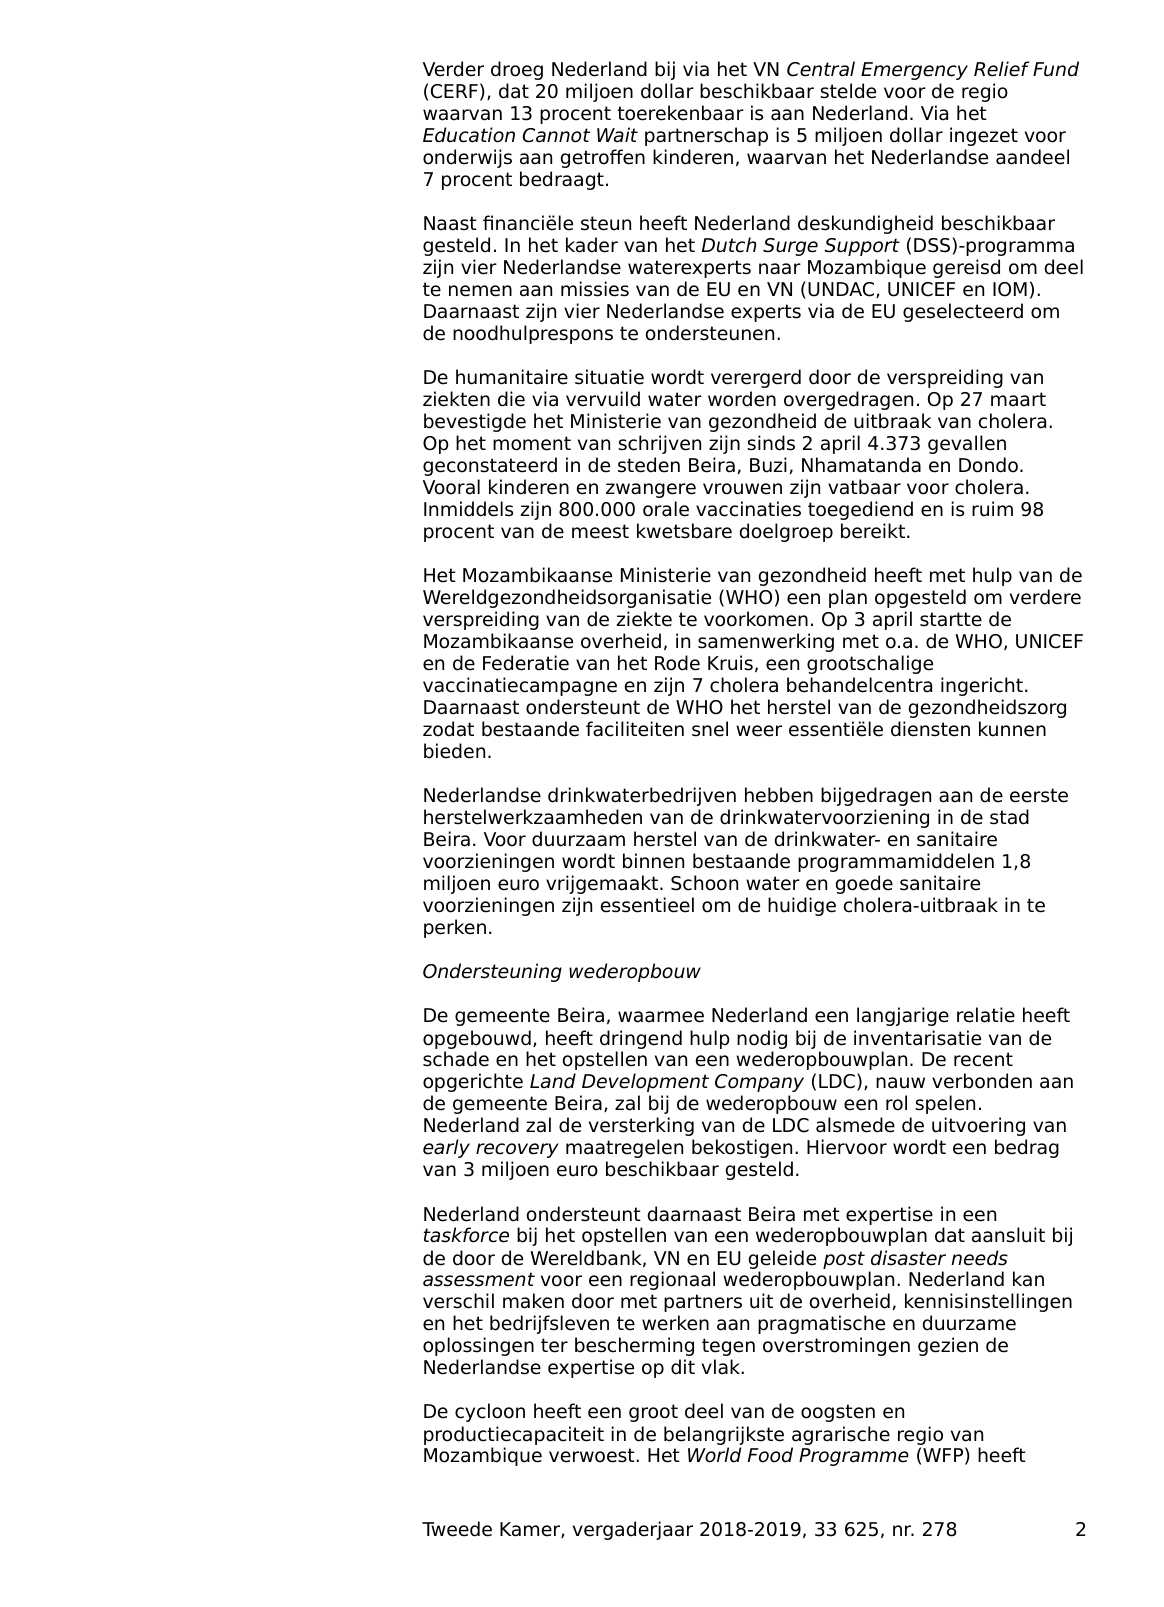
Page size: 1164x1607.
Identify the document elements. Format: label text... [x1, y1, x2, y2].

text Het Mozambikaanse Ministerie van gezondheid heeft met hulp van de Wereldgezondheidsorganisatie (WHO) een plan opgesteld om verdere verspreiding van de ziekte te voorkomen. Op 3 april startte de Mozambikaanse overheid, in samenwerking met o.a. de WHO, UNICEF en de Federatie van het Rode Kruis, een grootschalige vaccinatiecampagne en zijn 7 cholera behandelcentra ingericht. [422, 565, 1087, 697]
text Verder droeg Nederland bij via het VN Central Emergency Relief Fund (CERF), dat 20 miljoen dollar beschikbaar stelde voor de regio waarvan 13 procent toerekenbaar is aan Nederland. Via het Education Cannot Wait partnerschap is 5 miljoen dollar ingezet voor onderwijs aan getroffen kinderen, waarvan het Nederlandse aandeel 7 procent bedraagt. [422, 59, 1087, 191]
text Naast financiële steun heeft Nederland deskundigheid beschikbaar gesteld. In het kader van het Dutch Surge Support (DSS)-programma zijn vier Nederlandse waterexperts naar Mozambique gereisd om deel te nemen aan missies van de EU en VN (UNDAC, UNICEF en IOM). Daarnaast zijn vier Nederlandse experts via de EU geselecteerd om de noodhulprespons te ondersteunen. [422, 213, 1087, 345]
text De gemeente Beira, waarmee Nederland een langjarige relatie heeft opgebouwd, heeft dringend hulp nodig bij de inventarisatie van de schade en het opstellen van een wederopbouwplan. De recent opgerichte Land Development Company (LDC), nauw verbonden aan de gemeente Beira, zal bij de wederopbouw een rol spelen. Nederland zal de versterking van de LDC alsmede de uitvoering van early recovery maatregelen bekostigen. Hiervoor wordt een bedrag van 3 miljoen euro beschikbaar gesteld. [422, 1005, 1087, 1181]
text Daarnaast ondersteunt de WHO het herstel van de gezondheidszorg zodat bestaande faciliteiten snel weer essentiële diensten kunnen bieden. [422, 697, 1087, 763]
text De humanitaire situatie wordt verergerd door de verspreiding van ziekten die via vervuild water worden overgedragen. Op 27 maart bevestigde het Ministerie van gezondheid de uitbraak van cholera. Op het moment van schrijven zijn sinds 2 april 4.373 gevallen geconstateerd in de steden Beira, Buzi, Nhamatanda en Dondo. Vooral kinderen en zwangere vrouwen zijn vatbaar voor cholera. Inmiddels zijn 800.000 orale vaccinaties toegediend en is ruim 98 procent van de meest kwetsbare doelgroep bereikt. [422, 367, 1087, 543]
text Nederlandse drinkwaterbedrijven hebben bijgedragen aan de eerste herstelwerkzaamheden van de drinkwatervoorziening in de stad Beira. Voor duurzaam herstel van de drinkwater- en sanitaire voorzieningen wordt binnen bestaande programmamiddelen 1,8 miljoen euro vrijgemaakt. Schoon water en goede sanitaire voorzieningen zijn essentieel om de huidige cholera-uitbraak in te perken. [422, 785, 1087, 939]
text De cycloon heeft een groot deel van de oogsten en productiecapaciteit in de belangrijkste agrarische regio van Mozambique verwoest. Het World Food Programme (WFP) heeft [422, 1401, 1087, 1467]
text Nederland ondersteunt daarnaast Beira met expertise in een taskforce bij het opstellen van een wederopbouwplan dat aansluit bij de door de Wereldbank, VN en EU geleide post disaster needs assessment voor een regionaal wederopbouwplan. Nederland kan verschil maken door met partners uit de overheid, kennisinstellingen en het bedrijfsleven te werken aan pragmatische en duurzame oplossingen ter bescherming tegen overstromingen gezien de Nederlandse expertise op dit vlak. [422, 1203, 1087, 1379]
subtitle Ondersteuning wederopbouw [422, 961, 1087, 983]
